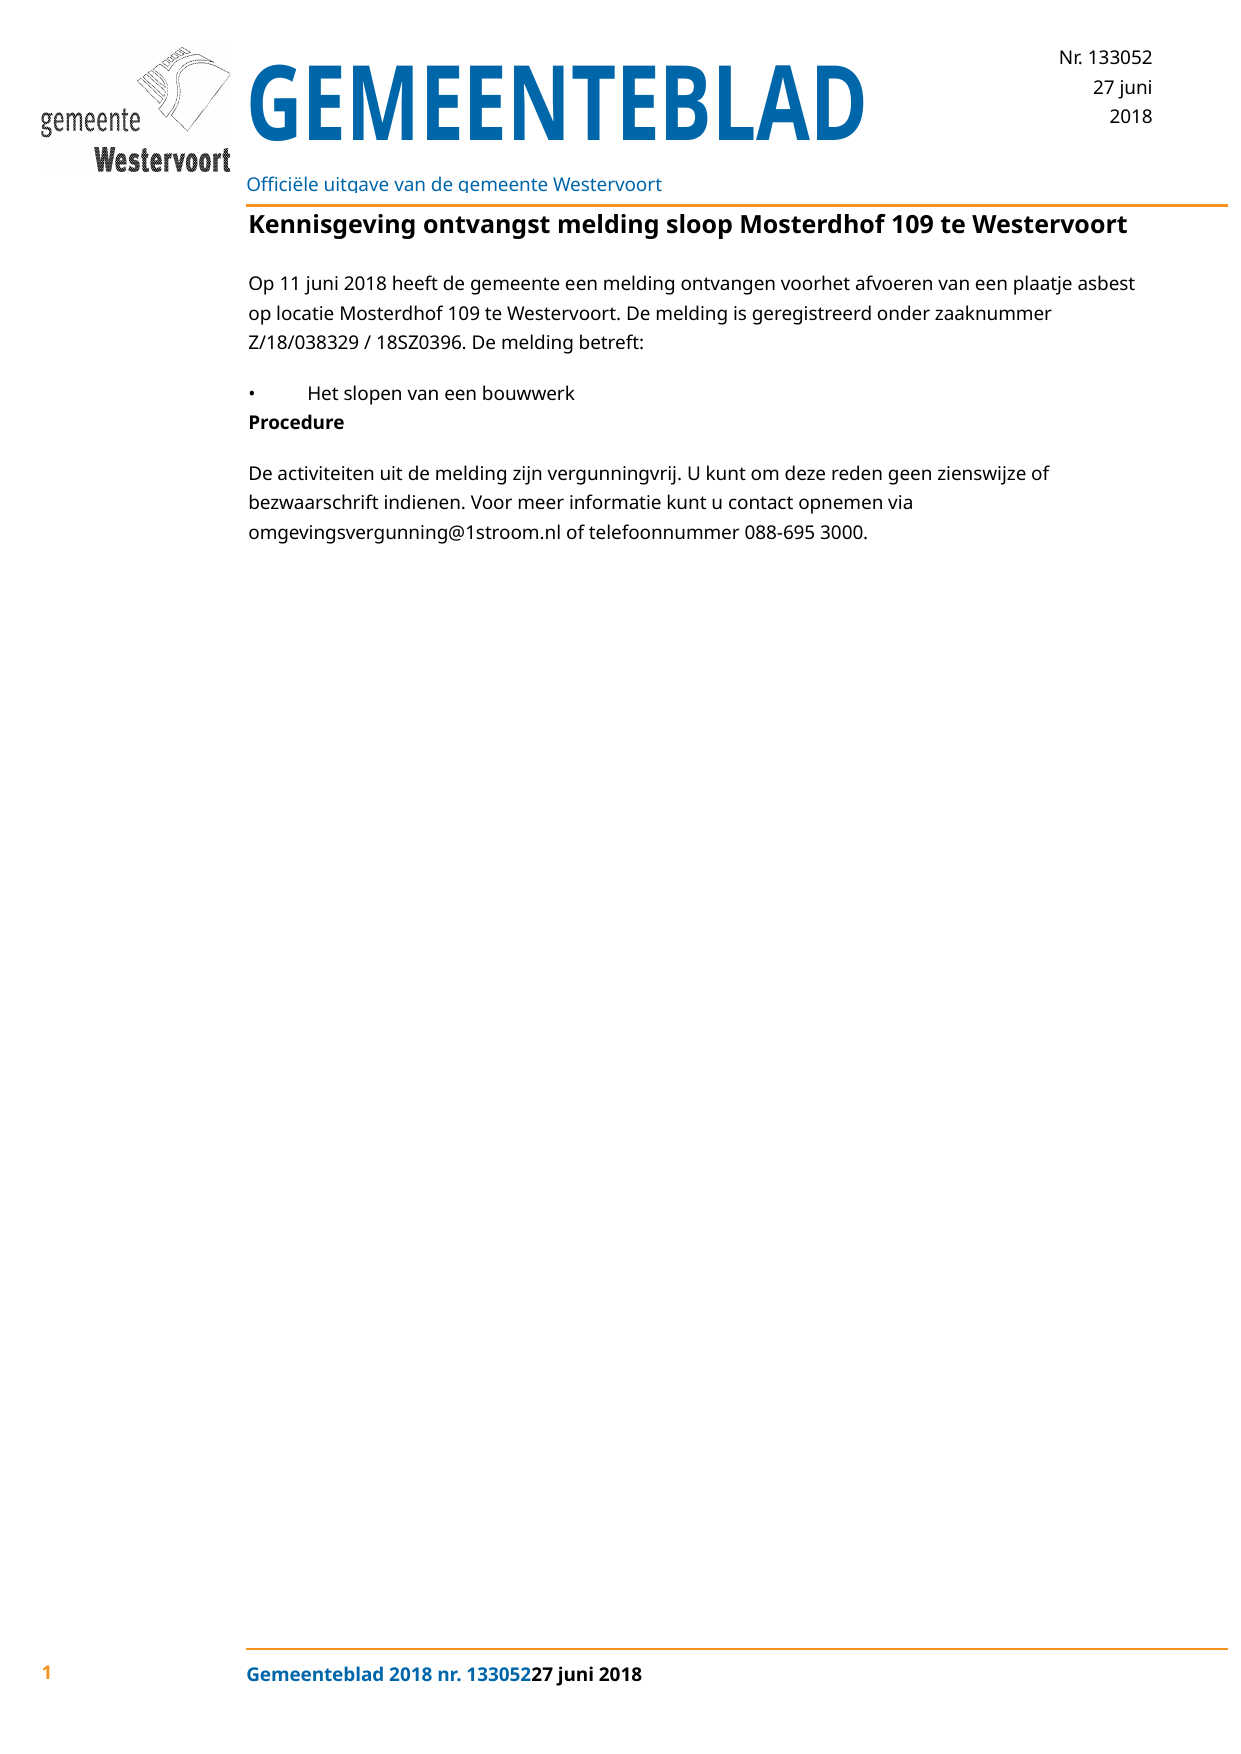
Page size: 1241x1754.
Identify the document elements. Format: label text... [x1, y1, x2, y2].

text Kennisgeving ontvangst melding sloop Mosterdhof 109 te Westervoort [248, 207, 1152, 241]
text Procedure [248, 409, 1152, 435]
text Op 11 juni 2018 heeft de gemeente een melding ontvangen voorhet afvoeren van een plaatje asbest op locatie Mosterdhof 109 te Westervoort. De melding is geregistreerd onder zaaknummer Z/18/038329 / 18SZ0396. De melding betreft: [248, 270, 1152, 355]
picture [41, 47, 231, 172]
text De activiteiten uit de melding zijn vergunningvrij. U kunt om deze reden geen zienswijze of bezwaarschrift indienen. Voor meer informatie kunt u contact opnemen via omgevingsvergunning@1stroom.nl of telefoonnummer 088-695 3000. [248, 460, 1152, 545]
list Het slopen van een bouwwerk [248, 380, 1152, 406]
